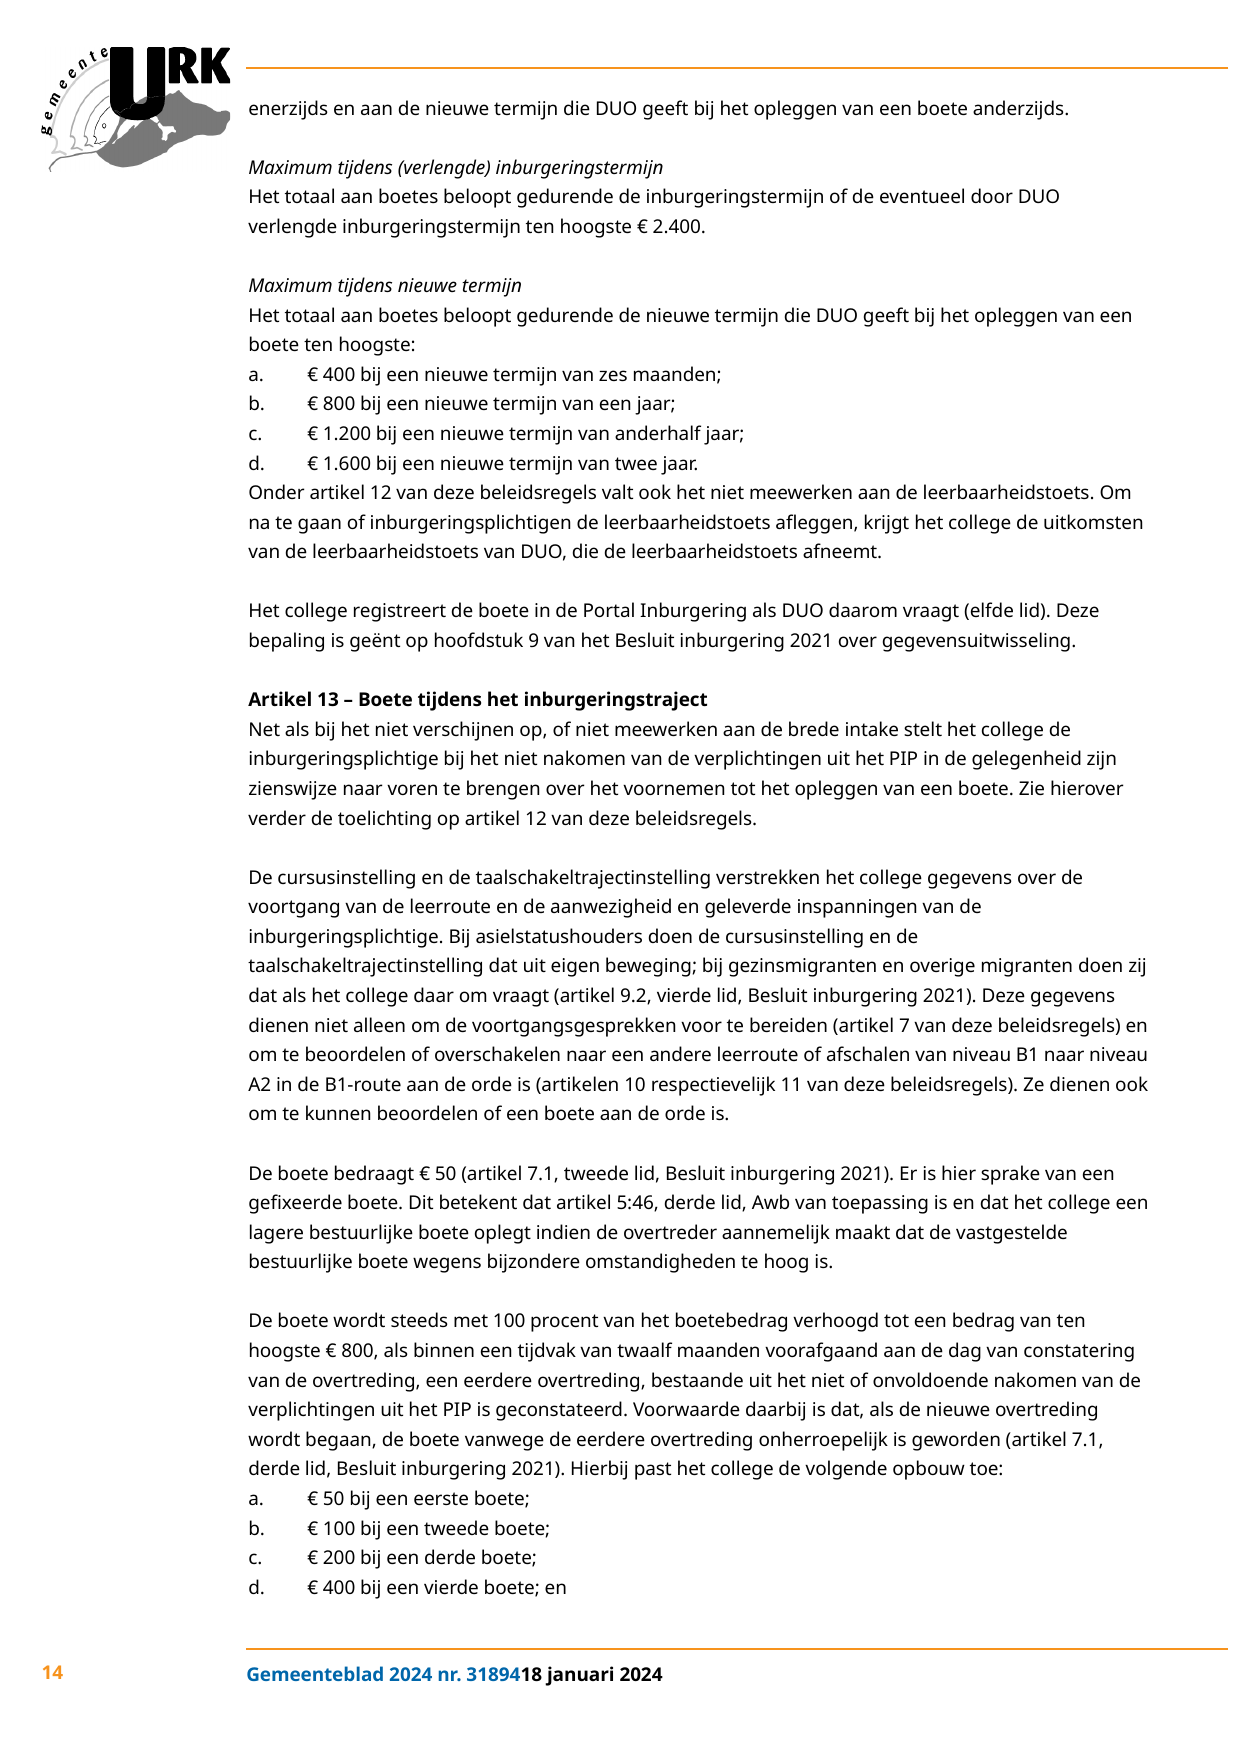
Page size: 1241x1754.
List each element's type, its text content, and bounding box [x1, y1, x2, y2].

list € 50 bij een eerste boete; [248, 1485, 1152, 1511]
picture [41, 47, 231, 172]
text Maximum tijdens (verlengde) inburgeringstermijn [248, 154, 1152, 180]
list € 200 bij een derde boete; [248, 1544, 1152, 1570]
text De cursusinstelling en de taalschakeltrajectinstelling verstrekken het college gegevens over de voortgang van de leerroute en de aanwezigheid en geleverde inspanningen van de inburgeringsplichtige. Bij asielstatushouders doen de cursusinstelling en de taalschakeltrajectinstelling dat uit eigen beweging; bij gezinsmigranten en overige migranten doen zij dat als het college daar om vraagt (artikel 9.2, vierde lid, Besluit inburgering 2021). Deze gegevens dienen niet alleen om de voortgangsgesprekken voor te bereiden (artikel 7 van deze beleidsregels) en om te beoordelen of overschakelen naar een andere leerroute of afschalen van niveau B1 naar niveau A2 in de B1-route aan de orde is (artikelen 10 respectievelijk 11 van deze beleidsregels). Ze dienen ook om te kunnen beoordelen of een boete aan de orde is. [248, 864, 1152, 1126]
text Het totaal aan boetes beloopt gedurende de nieuwe termijn die DUO geeft bij het opleggen van een boete ten hoogste: [248, 302, 1152, 357]
text De boete bedraagt € 50 (artikel 7.1, tweede lid, Besluit inburgering 2021). Er is hier sprake van een gefixeerde boete. Dit betekent dat artikel 5:46, derde lid, Awb van toepassing is en dat het college een lagere bestuurlijke boete oplegt indien de overtreder aannemelijk maakt dat de vastgestelde bestuurlijke boete wegens bijzondere omstandigheden te hoog is. [248, 1160, 1152, 1274]
text enerzijds en aan de nieuwe termijn die DUO geeft bij het opleggen van een boete anderzijds. [248, 95, 1152, 121]
text Net als bij het niet verschijnen op, of niet meewerken aan de brede intake stelt het college de inburgeringsplichtige bij het niet nakomen van de verplichtingen uit het PIP in de gelegenheid zijn zienswijze naar voren te brengen over het voornemen tot het opleggen van een boete. Zie hierover verder de toelichting op artikel 12 van deze beleidsregels. [248, 716, 1152, 831]
text Onder artikel 12 van deze beleidsregels valt ook het niet meewerken aan de leerbaarheidstoets. Om na te gaan of inburgeringsplichtigen de leerbaarheidstoets afleggen, krijgt het college de uitkomsten van de leerbaarheidstoets van DUO, die de leerbaarheidstoets afneemt. [248, 479, 1152, 564]
list € 800 bij een nieuwe termijn van een jaar; [248, 391, 1152, 416]
text Het college registreert de boete in de Portal Inburgering als DUO daarom vraagt (elfde lid). Deze bepaling is geënt op hoofdstuk 9 van het Besluit inburgering 2021 over gegevensuitwisseling. [248, 598, 1152, 653]
list € 400 bij een vierde boete; en [248, 1574, 1152, 1600]
text Maximum tijdens nieuwe termijn [248, 272, 1152, 298]
text Het totaal aan boetes beloopt gedurende de inburgeringstermijn of de eventueel door DUO verlengde inburgeringstermijn ten hoogste € 2.400. [248, 183, 1152, 239]
list € 1.600 bij een nieuwe termijn van twee jaar. [248, 450, 1152, 476]
text Artikel 13 – Boete tijdens het inburgeringstraject [248, 686, 1152, 712]
list € 400 bij een nieuwe termijn van zes maanden; [248, 361, 1152, 387]
text De boete wordt steeds met 100 procent van het boetebedrag verhoogd tot een bedrag van ten hoogste € 800, als binnen een tijdvak van twaalf maanden voorafgaand aan de dag van constatering van de overtreding, een eerdere overtreding, bestaande uit het niet of onvoldoende nakomen van de verplichtingen uit het PIP is geconstateerd. Voorwaarde daarbij is dat, als de nieuwe overtreding wordt begaan, de boete vanwege de eerdere overtreding onherroepelijk is geworden (artikel 7.1, derde lid, Besluit inburgering 2021). Hierbij past het college de volgende opbouw toe: [248, 1308, 1152, 1481]
list € 100 bij een tweede boete; [248, 1515, 1152, 1541]
list € 1.200 bij een nieuwe termijn van anderhalf jaar; [248, 420, 1152, 446]
